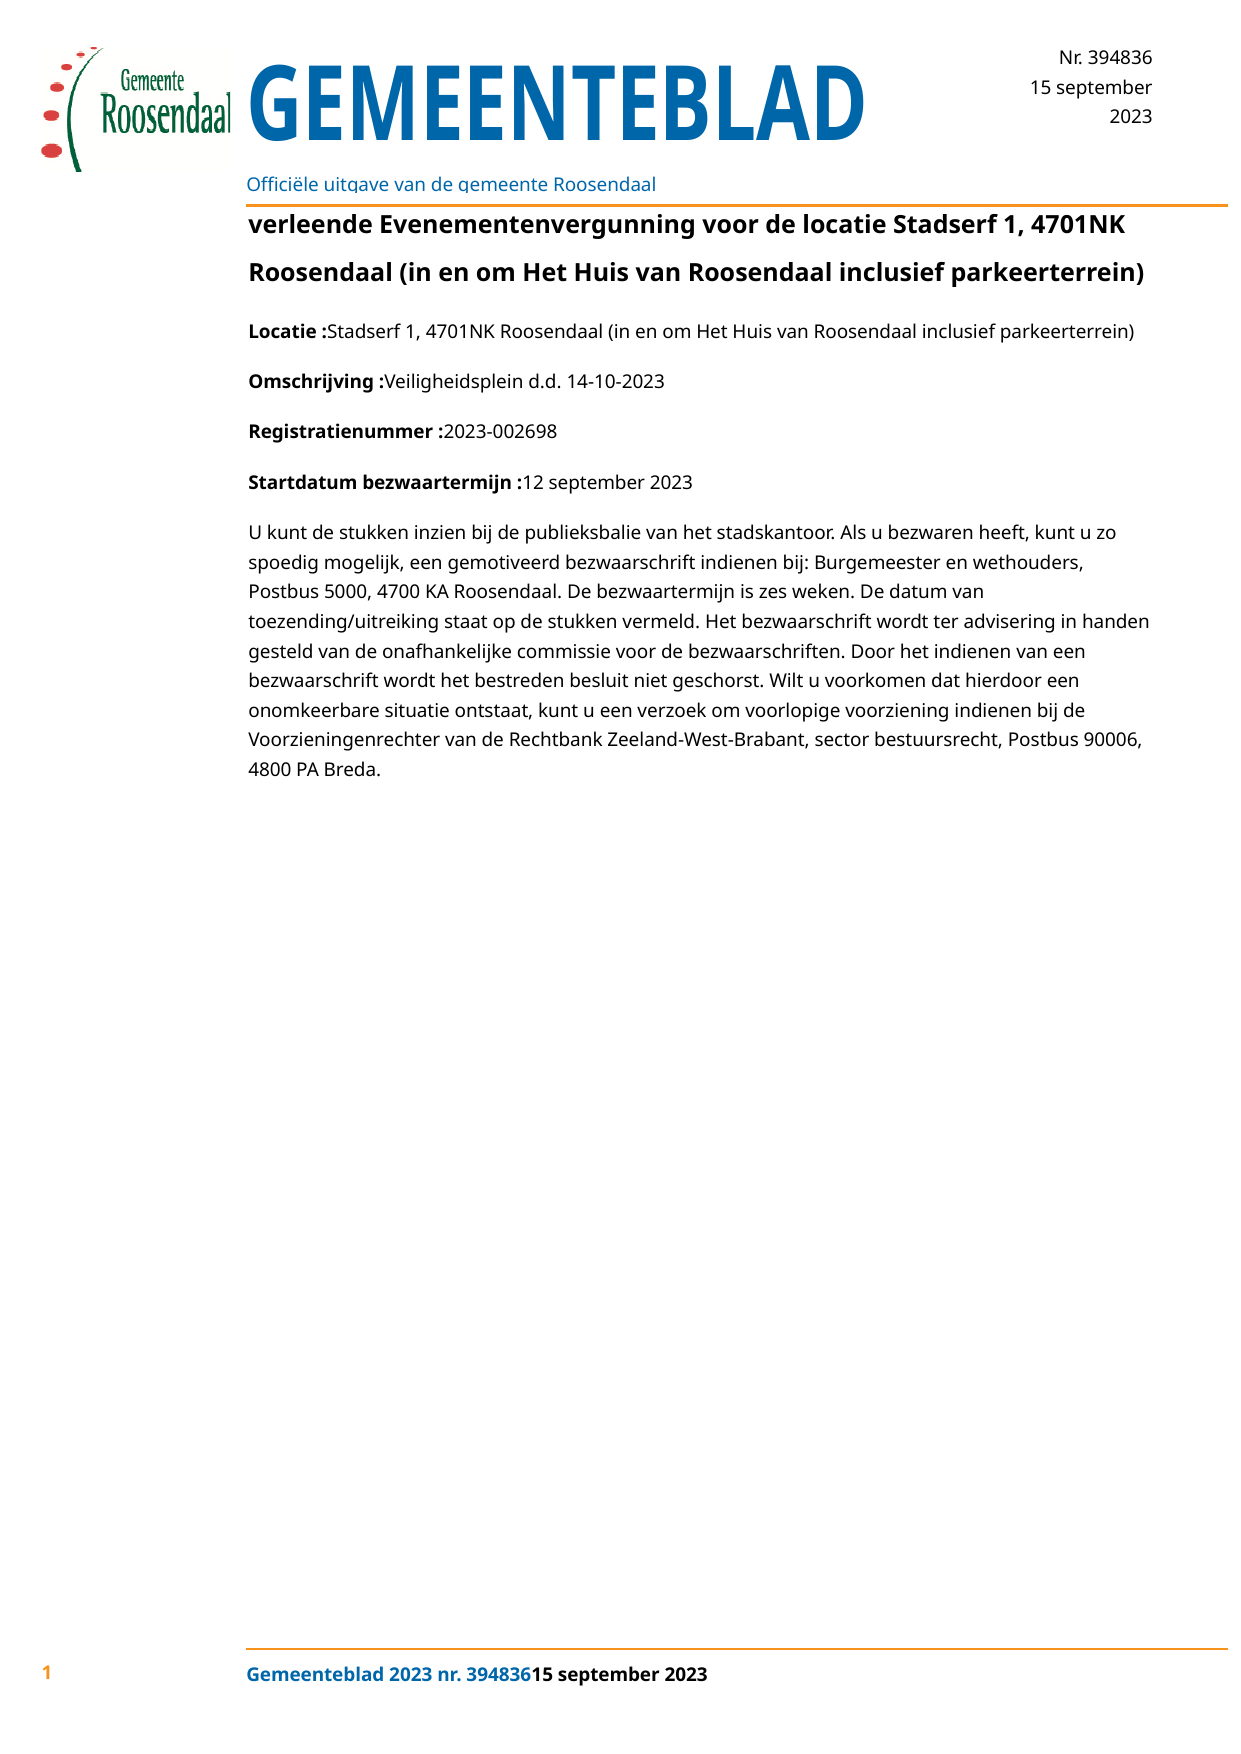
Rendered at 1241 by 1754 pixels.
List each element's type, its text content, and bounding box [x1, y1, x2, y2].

text Locatie :Stadserf 1, 4701NK Roosendaal (in en om Het Huis van Roosendaal inclusief parkeerterrein) [248, 318, 1152, 344]
picture [41, 47, 231, 172]
text U kunt de stukken inzien bij de publieksbalie van het stadskantoor. Als u bezwaren heeft, kunt u zo spoedig mogelijk, een gemotiveerd bezwaarschrift indienen bij: Burgemeester en wethouders, Postbus 5000, 4700 KA Roosendaal. De bezwaartermijn is zes weken. De datum van toezending/uitreiking staat op de stukken vermeld. Het bezwaarschrift wordt ter advisering in handen gesteld van de onafhankelijke commissie voor de bezwaarschriften. Door het indienen van een bezwaarschrift wordt het bestreden besluit niet geschorst. Wilt u voorkomen dat hierdoor een onomkeerbare situatie ontstaat, kunt u een verzoek om voorlopige voorziening indienen bij de Voorzieningenrechter van de Rechtbank Zeeland-West-Brabant, sector bestuursrecht, Postbus 90006, 4800 PA Breda. [248, 519, 1152, 782]
text Registratienummer :2023-002698 [248, 419, 1152, 444]
text Startdatum bezwaartermijn :12 september 2023 [248, 469, 1152, 495]
text verleende Evenementenvergunning voor de locatie Stadserf 1, 4701NK Roosendaal (in en om Het Huis van Roosendaal inclusief parkeerterrein) [248, 207, 1152, 288]
text Omschrijving :Veiligheidsplein d.d. 14-10-2023 [248, 368, 1152, 394]
